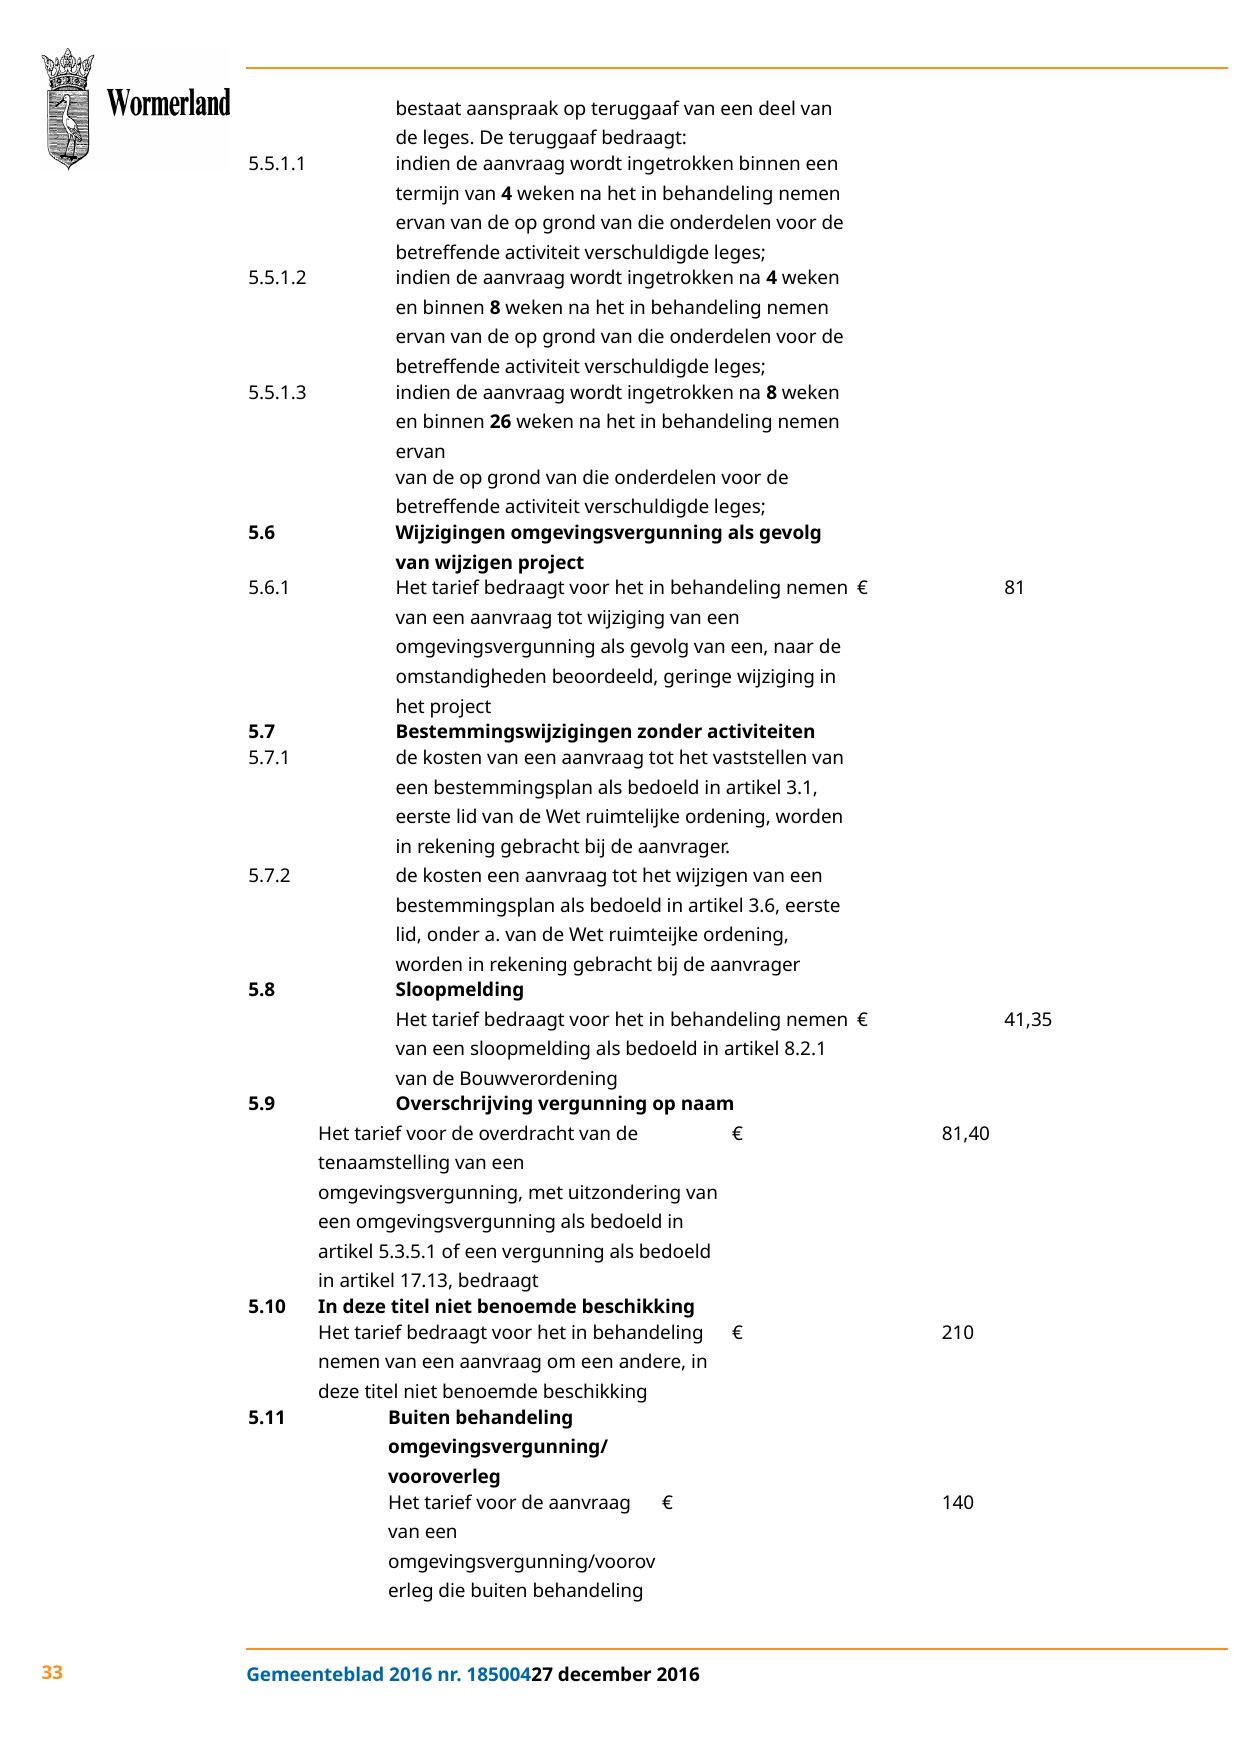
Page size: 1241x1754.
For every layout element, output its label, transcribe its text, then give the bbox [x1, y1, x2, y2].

table_cell van de op grond van die onderdelen voor de betreffende activiteit verschuldigde leges; [395, 464, 857, 519]
table_header 81,40 [942, 1120, 1152, 1293]
table_cell In deze titel niet benoemde beschikking [318, 1293, 732, 1319]
table_cell 5.6 [248, 519, 395, 574]
table_cell Het tarief voor de aanvraag van een omgevingsvergunning/vooroverleg die buiten behandeling [388, 1489, 662, 1603]
table_cell [857, 977, 1004, 1002]
table_cell 5.5.1.2 [248, 265, 395, 379]
table_header Het tarief bedraagt voor het in behandeling nemen van een sloopmelding als bedoeld in artikel 8.2.1 van de Bouwverordening [395, 1006, 857, 1091]
table_cell [1004, 379, 1152, 464]
table_cell [857, 265, 1004, 379]
table_cell [1004, 1091, 1152, 1116]
table_header € [732, 1120, 942, 1293]
table_cell 5.9 [248, 1091, 395, 1116]
table_cell bestaat aanspraak op teruggaaf van een deel van de leges. De teruggaaf bedraagt: [395, 95, 857, 150]
table_cell 5.5.1.3 [248, 379, 395, 464]
table_header € [857, 1006, 1004, 1091]
table_cell [857, 719, 1004, 744]
picture [41, 47, 231, 172]
table_cell 5.10 [248, 1293, 318, 1319]
table_cell [942, 1404, 1152, 1489]
table_header Het tarief voor de overdracht van de tenaamstelling van een omgevingsvergunning, met uitzondering van een omgevingsvergunning als bedoeld in artikel 5.3.5.1 of een vergunning als bedoeld in artikel 17.13, bedraagt [318, 1120, 732, 1293]
table_cell 5.11 [248, 1404, 388, 1489]
table_cell [857, 464, 1004, 519]
table_cell [1004, 519, 1152, 574]
table_cell Buiten behandeling omgevingsvergunning/ vooroverleg [388, 1404, 662, 1489]
table_cell Overschrijving vergunning op naam [395, 1091, 857, 1116]
table_cell 5.7.1 [248, 744, 395, 859]
table_cell [1004, 95, 1152, 150]
table_cell indien de aanvraag wordt ingetrokken na 8 weken en binnen 26 weken na het in behandeling nemen ervan [395, 379, 857, 464]
table_cell [857, 95, 1004, 150]
table_cell [248, 1489, 388, 1603]
table_cell [1004, 744, 1152, 859]
table_cell indien de aanvraag wordt ingetrokken binnen een termijn van 4 weken na het in behandeling nemen ervan van de op grond van die onderdelen voor de betreffende activiteit verschuldigde leges; [395, 150, 857, 264]
table_cell 5.6.1 [248, 575, 395, 719]
table_cell 81 [1004, 575, 1152, 719]
table_cell € [662, 1489, 942, 1603]
table_cell 5.7 [248, 719, 395, 744]
table_cell 210 [942, 1319, 1152, 1404]
table_cell [732, 1293, 942, 1319]
table_header [857, 862, 1004, 977]
table_cell Het tarief bedraagt voor het in behandeling nemen van een aanvraag om een andere, in deze titel niet benoemde beschikking [318, 1319, 732, 1404]
table_cell [1004, 464, 1152, 519]
table_cell [857, 1091, 1004, 1116]
table_cell [857, 150, 1004, 264]
table_header 41,35 [1004, 1006, 1152, 1091]
table_header 5.7.2 [248, 862, 395, 977]
table_cell [1004, 977, 1152, 1002]
table_cell 5.5.1.1 [248, 150, 395, 264]
table_cell [857, 744, 1004, 859]
table_cell Bestemmingswijzigingen zonder activiteiten [395, 719, 857, 744]
table_header [1004, 862, 1152, 977]
table_cell [857, 519, 1004, 574]
table_cell Het tarief bedraagt voor het in behandeling nemen van een aanvraag tot wijziging van een omgevingsvergunning als gevolg van een, naar de omstandigheden beoordeeld, geringe wijziging in het project [395, 575, 857, 719]
table_cell [1004, 719, 1152, 744]
table_header [248, 1120, 318, 1293]
table_cell [248, 464, 395, 519]
table_cell Sloopmelding [395, 977, 857, 1002]
table_cell [248, 1319, 318, 1404]
table_cell € [857, 575, 1004, 719]
table_header de kosten een aanvraag tot het wijzigen van een bestemmingsplan als bedoeld in artikel 3.6, eerste lid, onder a. van de Wet ruimteijke ordening, worden in rekening gebracht bij de aanvrager [395, 862, 857, 977]
table_cell 5.8 [248, 977, 395, 1002]
table_cell [942, 1293, 1152, 1319]
table_cell indien de aanvraag wordt ingetrokken na 4 weken en binnen 8 weken na het in behandeling nemen ervan van de op grond van die onderdelen voor de betreffende activiteit verschuldigde leges; [395, 265, 857, 379]
table_cell [1004, 150, 1152, 264]
table_cell 140 [942, 1489, 1152, 1603]
table_cell [857, 379, 1004, 464]
table_cell [248, 95, 395, 150]
table_cell Wijzigingen omgevingsvergunning als gevolg van wijzigen project [395, 519, 857, 574]
table_cell € [732, 1319, 942, 1404]
table_cell [1004, 265, 1152, 379]
table_header [248, 1006, 395, 1091]
table_cell de kosten van een aanvraag tot het vaststellen van een bestemmingsplan als bedoeld in artikel 3.1, eerste lid van de Wet ruimtelijke ordening, worden in rekening gebracht bij de aanvrager. [395, 744, 857, 859]
table_cell [662, 1404, 942, 1489]
